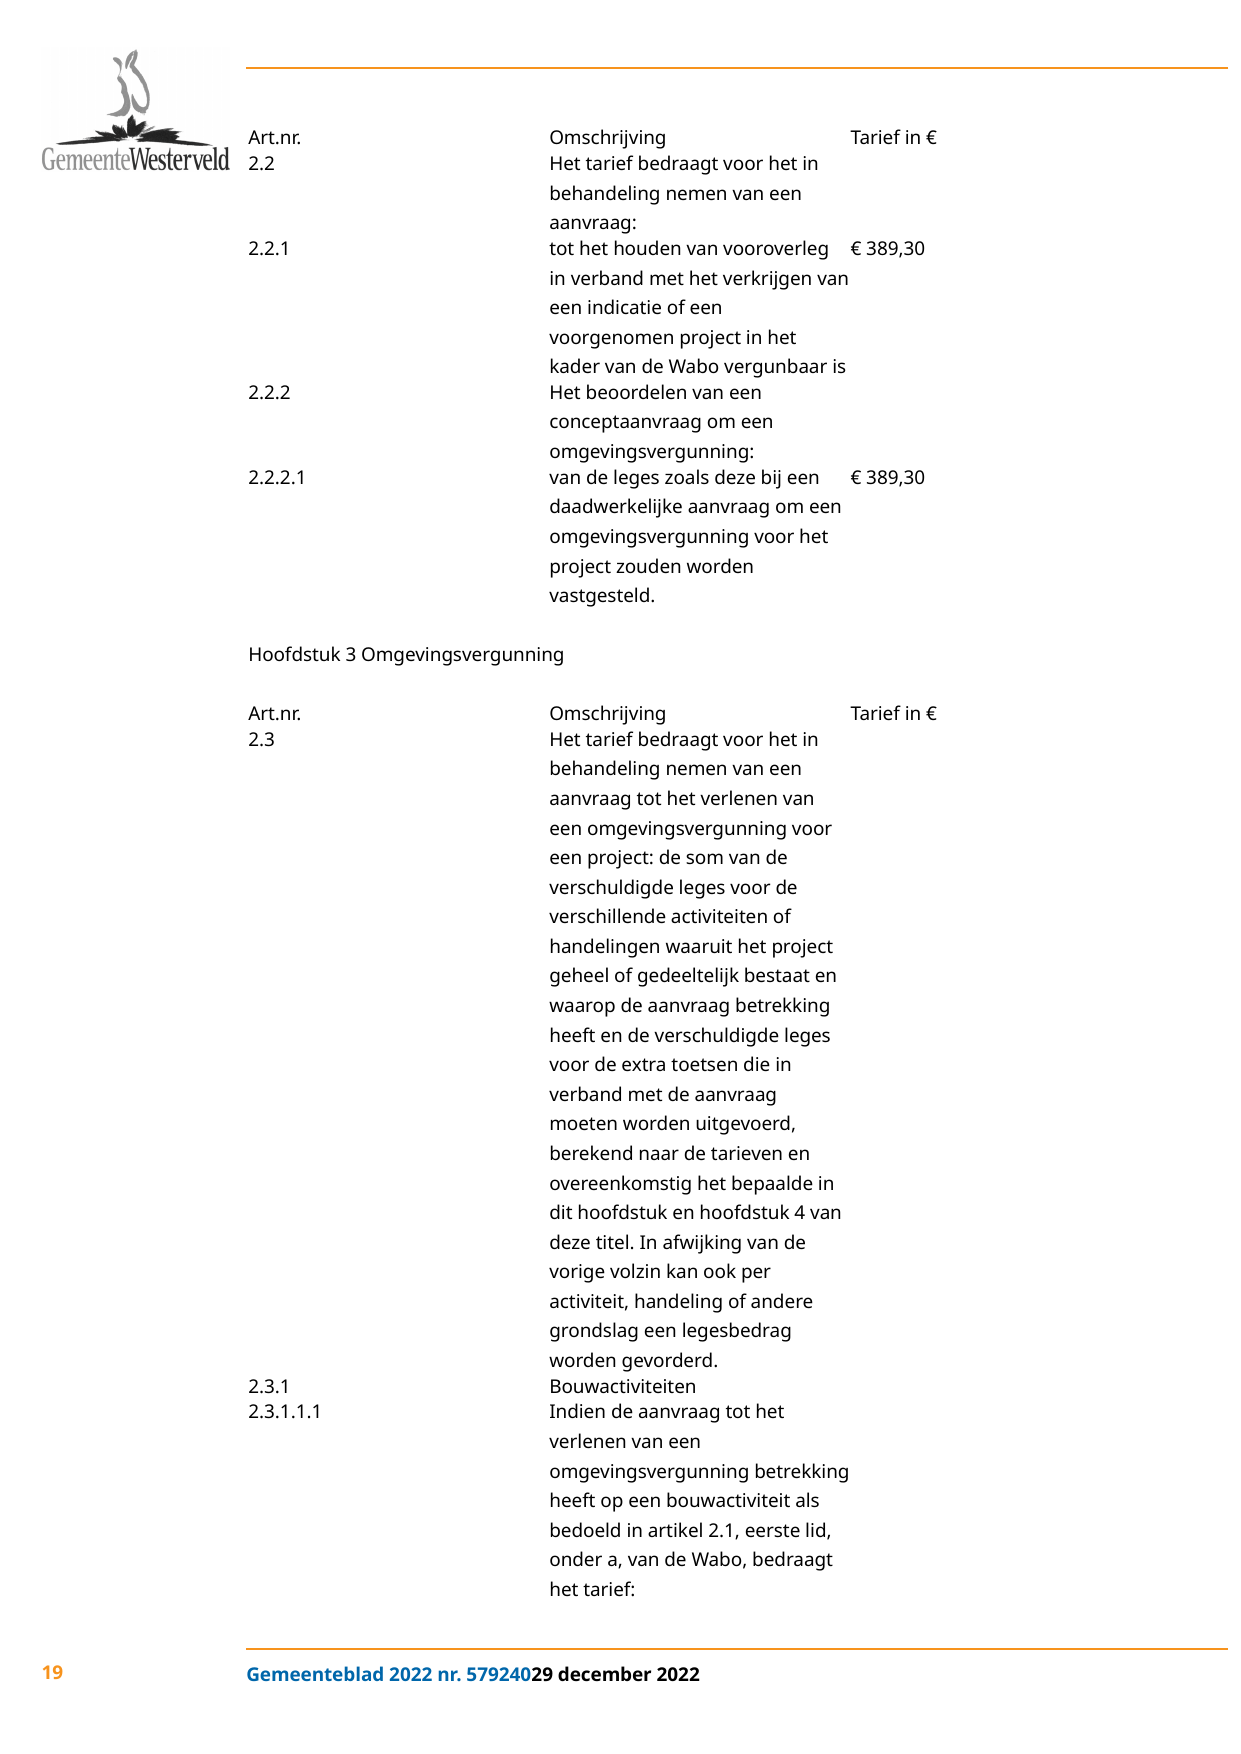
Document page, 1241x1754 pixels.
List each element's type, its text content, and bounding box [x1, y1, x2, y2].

table_cell [850, 726, 1152, 1373]
table_cell Indien de aanvraag tot het verlenen van een omgevingsvergunning betrekking heeft op een bouwactiviteit als bedoeld in artikel 2.1, eerste lid, onder a, van de Wabo, bedraagt het tarief: [549, 1399, 850, 1602]
table_cell 2.2.2.1 [248, 464, 549, 608]
table_cell [850, 1399, 1152, 1602]
table_cell 2.2.1 [248, 235, 549, 379]
table_cell [850, 150, 1152, 235]
table_cell 2.3.1.1.1 [248, 1399, 549, 1602]
table_cell 2.2.2 [248, 379, 549, 464]
table_header Omschrijving [549, 700, 850, 726]
table_cell € 389,30 [850, 464, 1152, 608]
table_cell € 389,30 [850, 235, 1152, 379]
table_header Tarief in € [850, 700, 1152, 726]
table_cell [850, 1373, 1152, 1399]
table_cell 2.2 [248, 150, 549, 235]
text Hoofdstuk 3 Omgevingsvergunning [248, 641, 1152, 667]
table_cell Het tarief bedraagt voor het in behandeling nemen van een aanvraag: [549, 150, 850, 235]
table_cell 2.3 [248, 726, 549, 1373]
table_cell [850, 379, 1152, 464]
table_cell Het beoordelen van een conceptaanvraag om een omgevingsvergunning: [549, 379, 850, 464]
table_cell 2.3.1 [248, 1373, 549, 1399]
table_header Tarief in € [850, 125, 1152, 150]
table_cell tot het houden van vooroverleg in verband met het verkrijgen van een indicatie of een voorgenomen project in het kader van de Wabo vergunbaar is [549, 235, 850, 379]
table_cell van de leges zoals deze bij een daadwerkelijke aanvraag om een omgevingsvergunning voor het project zouden worden vastgesteld. [549, 464, 850, 608]
table_header Art.nr. [248, 700, 549, 726]
table_cell Bouwactiviteiten [549, 1373, 850, 1399]
table_header Omschrijving [549, 125, 850, 150]
table_header Art.nr. [248, 125, 549, 150]
table_cell Het tarief bedraagt voor het in behandeling nemen van een aanvraag tot het verlenen van een omgevingsvergunning voor een project: de som van de verschuldigde leges voor de verschillende activiteiten of handelingen waaruit het project geheel of gedeeltelijk bestaat en waarop de aanvraag betrekking heeft en de verschuldigde leges voor de extra toetsen die in verband met de aanvraag moeten worden uitgevoerd, berekend naar de tarieven en overeenkomstig het bepaalde in dit hoofdstuk en hoofdstuk 4 van deze titel. In afwijking van de vorige volzin kan ook per activiteit, handeling of andere grondslag een legesbedrag worden gevorderd. [549, 726, 850, 1373]
picture [41, 47, 231, 172]
